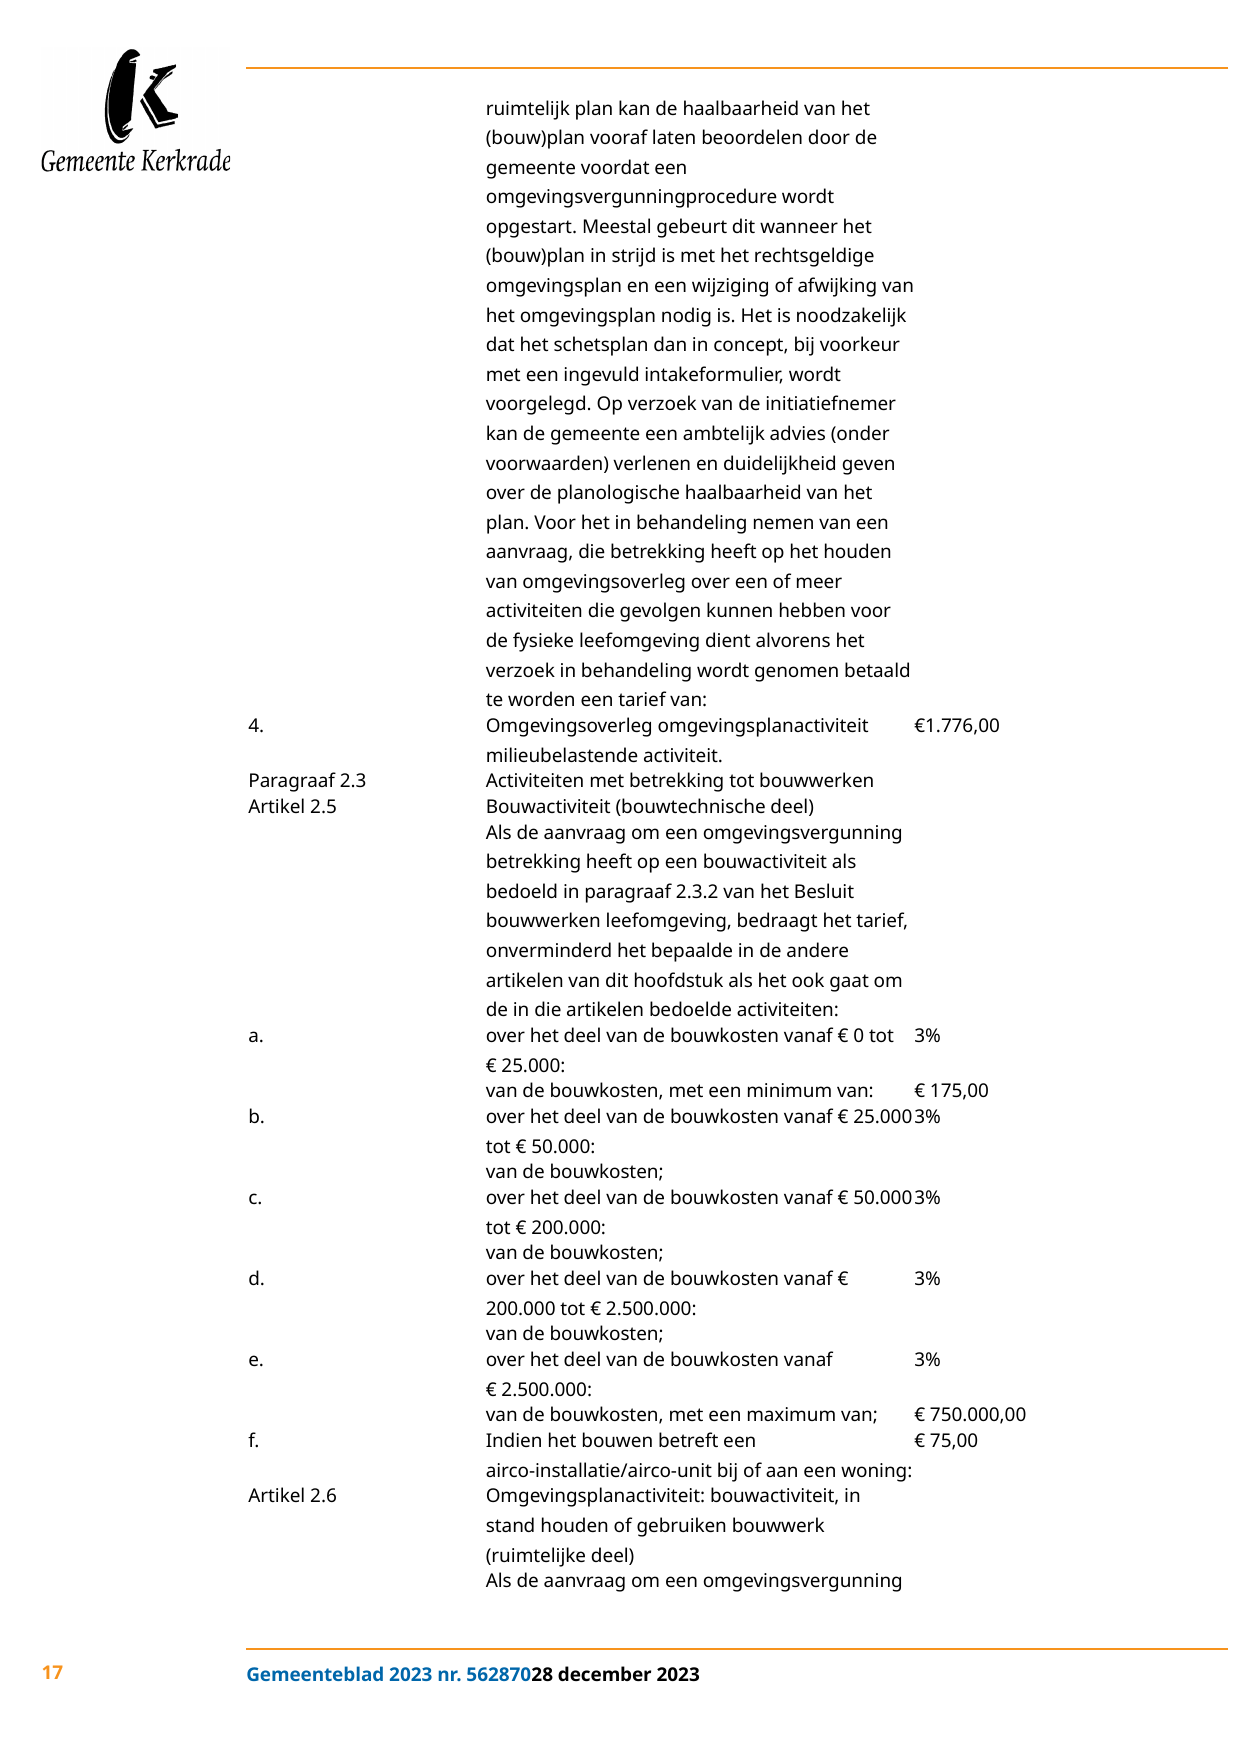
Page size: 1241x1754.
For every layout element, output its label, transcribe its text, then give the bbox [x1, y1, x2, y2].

table_cell [914, 1483, 1152, 1568]
table_cell [248, 95, 486, 712]
table_cell [248, 1159, 486, 1184]
table_cell € 750.000,00 [914, 1402, 1152, 1427]
table_cell van de bouwkosten, met een maximum van; [486, 1402, 914, 1427]
table_cell [248, 1568, 486, 1593]
table_cell Indien het bouwen betreft een airco-installatie/airco-unit bij of aan een woning: [486, 1428, 914, 1483]
table_cell Omgevingsoverleg omgevingsplanactiviteit milieubelastende activiteit. [486, 712, 914, 767]
table_cell €1.776,00 [914, 712, 1152, 767]
table_cell Als de aanvraag om een omgevingsvergunning [486, 1568, 914, 1593]
table_cell [914, 95, 1152, 712]
table_cell [248, 819, 486, 1022]
table_cell 3% [914, 1022, 1152, 1077]
table_cell 3% [914, 1265, 1152, 1321]
table_cell over het deel van de bouwkosten vanaf € 2.500.000: [486, 1346, 914, 1402]
table_cell [914, 1240, 1152, 1265]
table_cell [914, 793, 1152, 819]
table_cell [248, 1240, 486, 1265]
table_cell c. [248, 1184, 486, 1239]
table_cell van de bouwkosten, met een minimum van: [486, 1078, 914, 1103]
table_cell Activiteiten met betrekking tot bouwwerken [486, 768, 914, 793]
table_cell b. [248, 1103, 486, 1158]
table_cell Artikel 2.5 [248, 793, 486, 819]
table_cell e. [248, 1346, 486, 1402]
table_cell f. [248, 1428, 486, 1483]
table_cell [914, 1568, 1152, 1593]
table_cell Paragraaf 2.3 [248, 768, 486, 793]
table_cell over het deel van de bouwkosten vanaf € 200.000 tot € 2.500.000: [486, 1265, 914, 1321]
table_cell 3% [914, 1103, 1152, 1158]
table_cell € 75,00 [914, 1428, 1152, 1483]
table_cell d. [248, 1265, 486, 1321]
table_cell 3% [914, 1184, 1152, 1239]
table_cell Bouwactiviteit (bouwtechnische deel) [486, 793, 914, 819]
table_cell [914, 819, 1152, 1022]
table_cell over het deel van de bouwkosten vanaf € 25.000 tot € 50.000: [486, 1103, 914, 1158]
table_cell Artikel 2.6 [248, 1483, 486, 1568]
table_cell € 175,00 [914, 1078, 1152, 1103]
table_cell [914, 1321, 1152, 1346]
table_cell van de bouwkosten; [486, 1240, 914, 1265]
table_cell ruimtelijk plan kan de haalbaarheid van het (bouw)plan vooraf laten beoordelen door de gemeente voordat een omgevingsvergunningprocedure wordt opgestart. Meestal gebeurt dit wanneer het (bouw)plan in strijd is met het rechtsgeldige omgevingsplan en een wijziging of afwijking van het omgevingsplan nodig is. Het is noodzakelijk dat het schetsplan dan in concept, bij voorkeur met een ingevuld intakeformulier, wordt voorgelegd. Op verzoek van de initiatiefnemer kan de gemeente een ambtelijk advies (onder voorwaarden) verlenen en duidelijkheid geven over de planologische haalbaarheid van het plan. Voor het in behandeling nemen van een aanvraag, die betrekking heeft op het houden van omgevingsoverleg over een of meer activiteiten die gevolgen kunnen hebben voor de fysieke leefomgeving dient alvorens het verzoek in behandeling wordt genomen betaald te worden een tarief van: [486, 95, 914, 712]
table_cell [248, 1402, 486, 1427]
table_cell over het deel van de bouwkosten vanaf € 50.000 tot € 200.000: [486, 1184, 914, 1239]
table_cell a. [248, 1022, 486, 1077]
table_cell [248, 1321, 486, 1346]
table_cell Omgevingsplanactiviteit: bouwactiviteit, in stand houden of gebruiken bouwwerk (ruimtelijke deel) [486, 1483, 914, 1568]
picture [41, 47, 231, 172]
table_cell [248, 1078, 486, 1103]
table_cell 3% [914, 1346, 1152, 1402]
table_cell van de bouwkosten; [486, 1321, 914, 1346]
table_cell Als de aanvraag om een omgevingsvergunning betrekking heeft op een bouwactiviteit als bedoeld in paragraaf 2.3.2 van het Besluit bouwwerken leefomgeving, bedraagt het tarief, onverminderd het bepaalde in de andere artikelen van dit hoofdstuk als het ook gaat om de in die artikelen bedoelde activiteiten: [486, 819, 914, 1022]
table_cell [914, 1159, 1152, 1184]
table_cell van de bouwkosten; [486, 1159, 914, 1184]
table_cell 4. [248, 712, 486, 767]
table_cell over het deel van de bouwkosten vanaf € 0 tot € 25.000: [486, 1022, 914, 1077]
table_cell [914, 768, 1152, 793]
